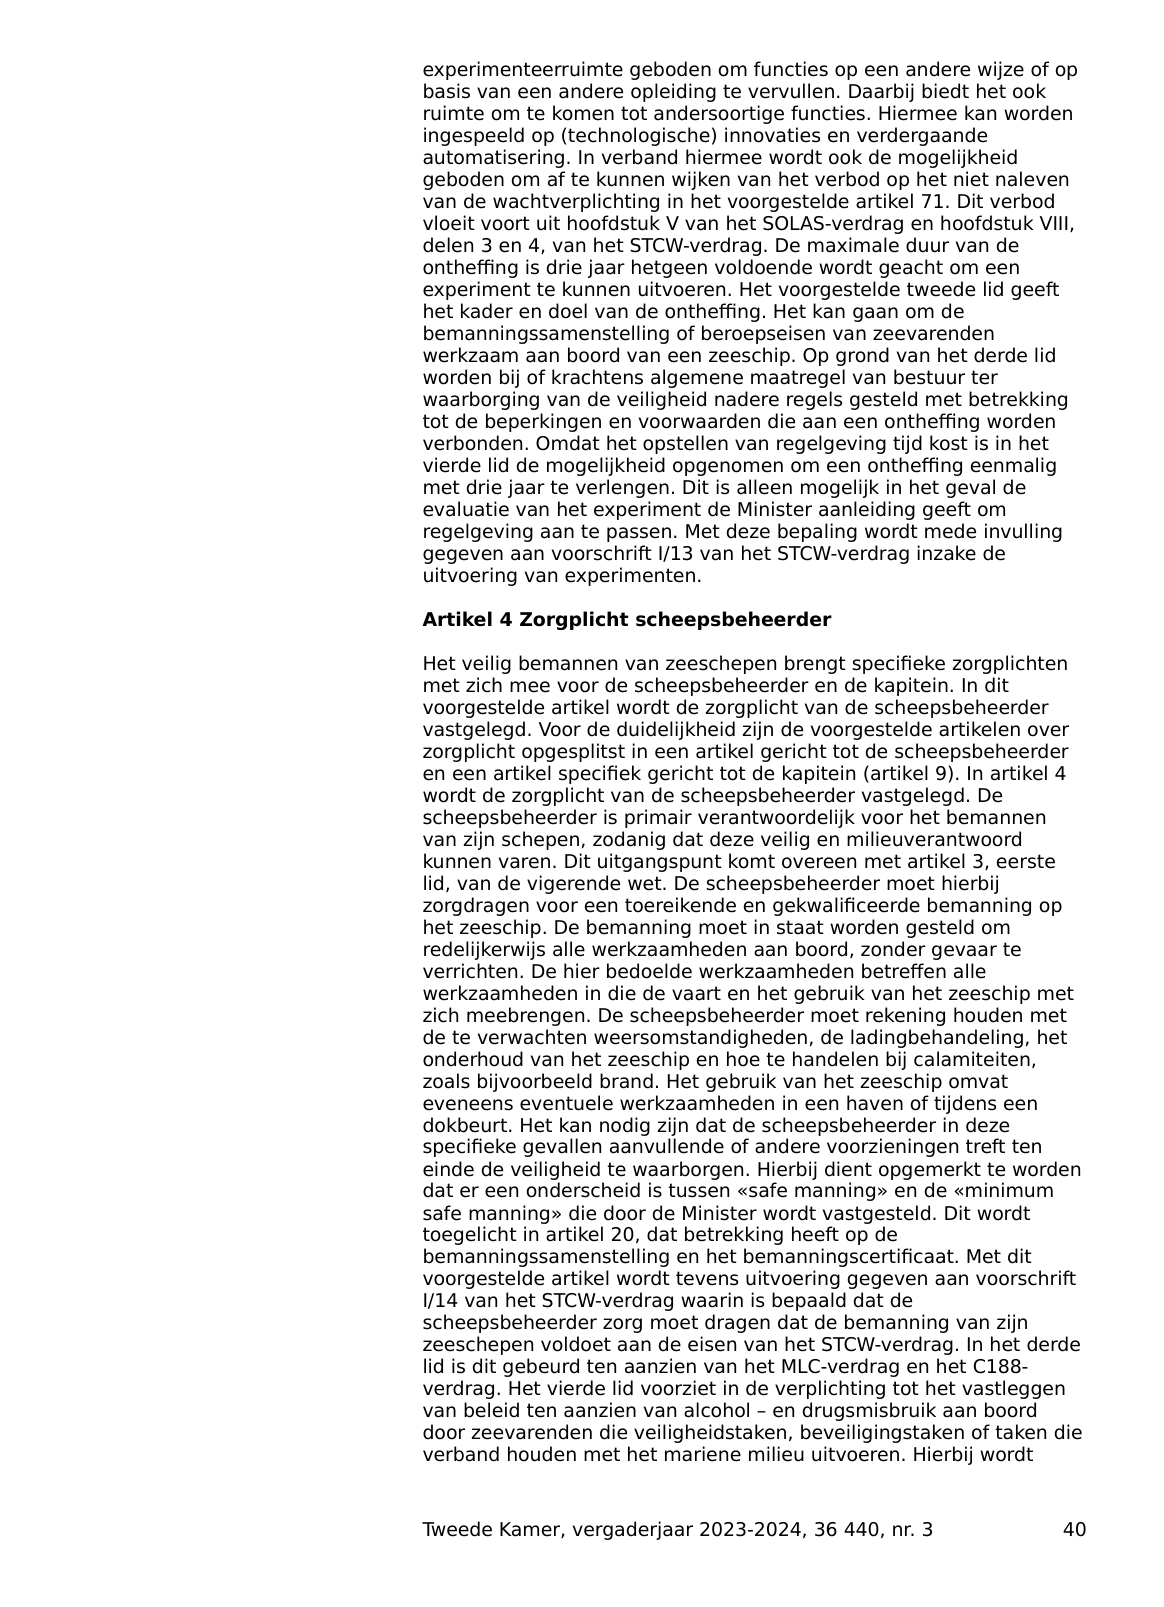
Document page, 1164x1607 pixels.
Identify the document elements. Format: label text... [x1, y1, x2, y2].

text Het veilig bemannen van zeeschepen brengt specifieke zorgplichten met zich mee voor de scheepsbeheerder en de kapitein. In dit voorgestelde artikel wordt de zorgplicht van de scheepsbeheerder vastgelegd. Voor de duidelijkheid zijn de voorgestelde artikelen over zorgplicht opgesplitst in een artikel gericht tot de scheepsbeheerder en een artikel specifiek gericht tot de kapitein (artikel 9). In artikel 4 wordt de zorgplicht van de scheepsbeheerder vastgelegd. De scheepsbeheerder is primair verantwoordelijk voor het bemannen van zijn schepen, zodanig dat deze veilig en milieuverantwoord kunnen varen. Dit uitgangspunt komt overeen met artikel 3, eerste lid, van de vigerende wet. De scheepsbeheerder moet hierbij zorgdragen voor een toereikende en gekwalificeerde bemanning op het zeeschip. De bemanning moet in staat worden gesteld om redelijkerwijs alle werkzaamheden aan boord, zonder gevaar te verrichten. De hier bedoelde werkzaamheden betreffen alle werkzaamheden in die de vaart en het gebruik van het zeeschip met zich meebrengen. De scheepsbeheerder moet rekening houden met de te verwachten weersomstandigheden, de ladingbehandeling, het onderhoud van het zeeschip en hoe te handelen bij calamiteiten, zoals bijvoorbeeld brand. Het gebruik van het zeeschip omvat eveneens eventuele werkzaamheden in een haven of tijdens een dokbeurt. Het kan nodig zijn dat de scheepsbeheerder in deze specifieke gevallen aanvullende of andere voorzieningen treft ten einde de veiligheid te waarborgen. Hierbij dient opgemerkt te worden dat er een onderscheid is tussen «safe manning» en de «minimum safe manning» die door de Minister wordt vastgesteld. Dit wordt toegelicht in artikel 20, dat betrekking heeft op de bemanningssamenstelling en het bemanningscertificaat. Met dit voorgestelde artikel wordt tevens uitvoering gegeven aan voorschrift I/14 van het STCW-verdrag waarin is bepaald dat de scheepsbeheerder zorg moet dragen dat de bemanning van zijn zeeschepen voldoet aan de eisen van het STCW-verdrag. In het derde lid is dit gebeurd ten aanzien van het MLC-verdrag en het C188-verdrag. Het vierde lid voorziet in de verplichting tot het vastleggen van beleid ten aanzien van alcohol – en drugsmisbruik aan boord door zeevarenden die veiligheidstaken, beveiligingstaken of taken die verband houden met het mariene milieu uitvoeren. Hierbij wordt [422, 653, 1087, 1466]
subtitle Artikel 4 Zorgplicht scheepsbeheerder [422, 609, 1087, 631]
text experimenteerruimte geboden om functies op een andere wijze of op basis van een andere opleiding te vervullen. Daarbij biedt het ook ruimte om te komen tot andersoortige functies. Hiermee kan worden ingespeeld op (technologische) innovaties en verdergaande automatisering. In verband hiermee wordt ook de mogelijkheid geboden om af te kunnen wijken van het verbod op het niet naleven van de wachtverplichting in het voorgestelde artikel 71. Dit verbod vloeit voort uit hoofdstuk V van het SOLAS-verdrag en hoofdstuk VIII, delen 3 en 4, van het STCW-verdrag. De maximale duur van de ontheffing is drie jaar hetgeen voldoende wordt geacht om een experiment te kunnen uitvoeren. Het voorgestelde tweede lid geeft het kader en doel van de ontheffing. Het kan gaan om de bemanningssamenstelling of beroepseisen van zeevarenden werkzaam aan boord van een zeeschip. Op grond van het derde lid worden bij of krachtens algemene maatregel van bestuur ter waarborging van de veiligheid nadere regels gesteld met betrekking tot de beperkingen en voorwaarden die aan een ontheffing worden verbonden. Omdat het opstellen van regelgeving tijd kost is in het vierde lid de mogelijkheid opgenomen om een ontheffing eenmalig met drie jaar te verlengen. Dit is alleen mogelijk in het geval de evaluatie van het experiment de Minister aanleiding geeft om regelgeving aan te passen. Met deze bepaling wordt mede invulling gegeven aan voorschrift I/13 van het STCW-verdrag inzake de uitvoering van experimenten. [422, 59, 1087, 587]
